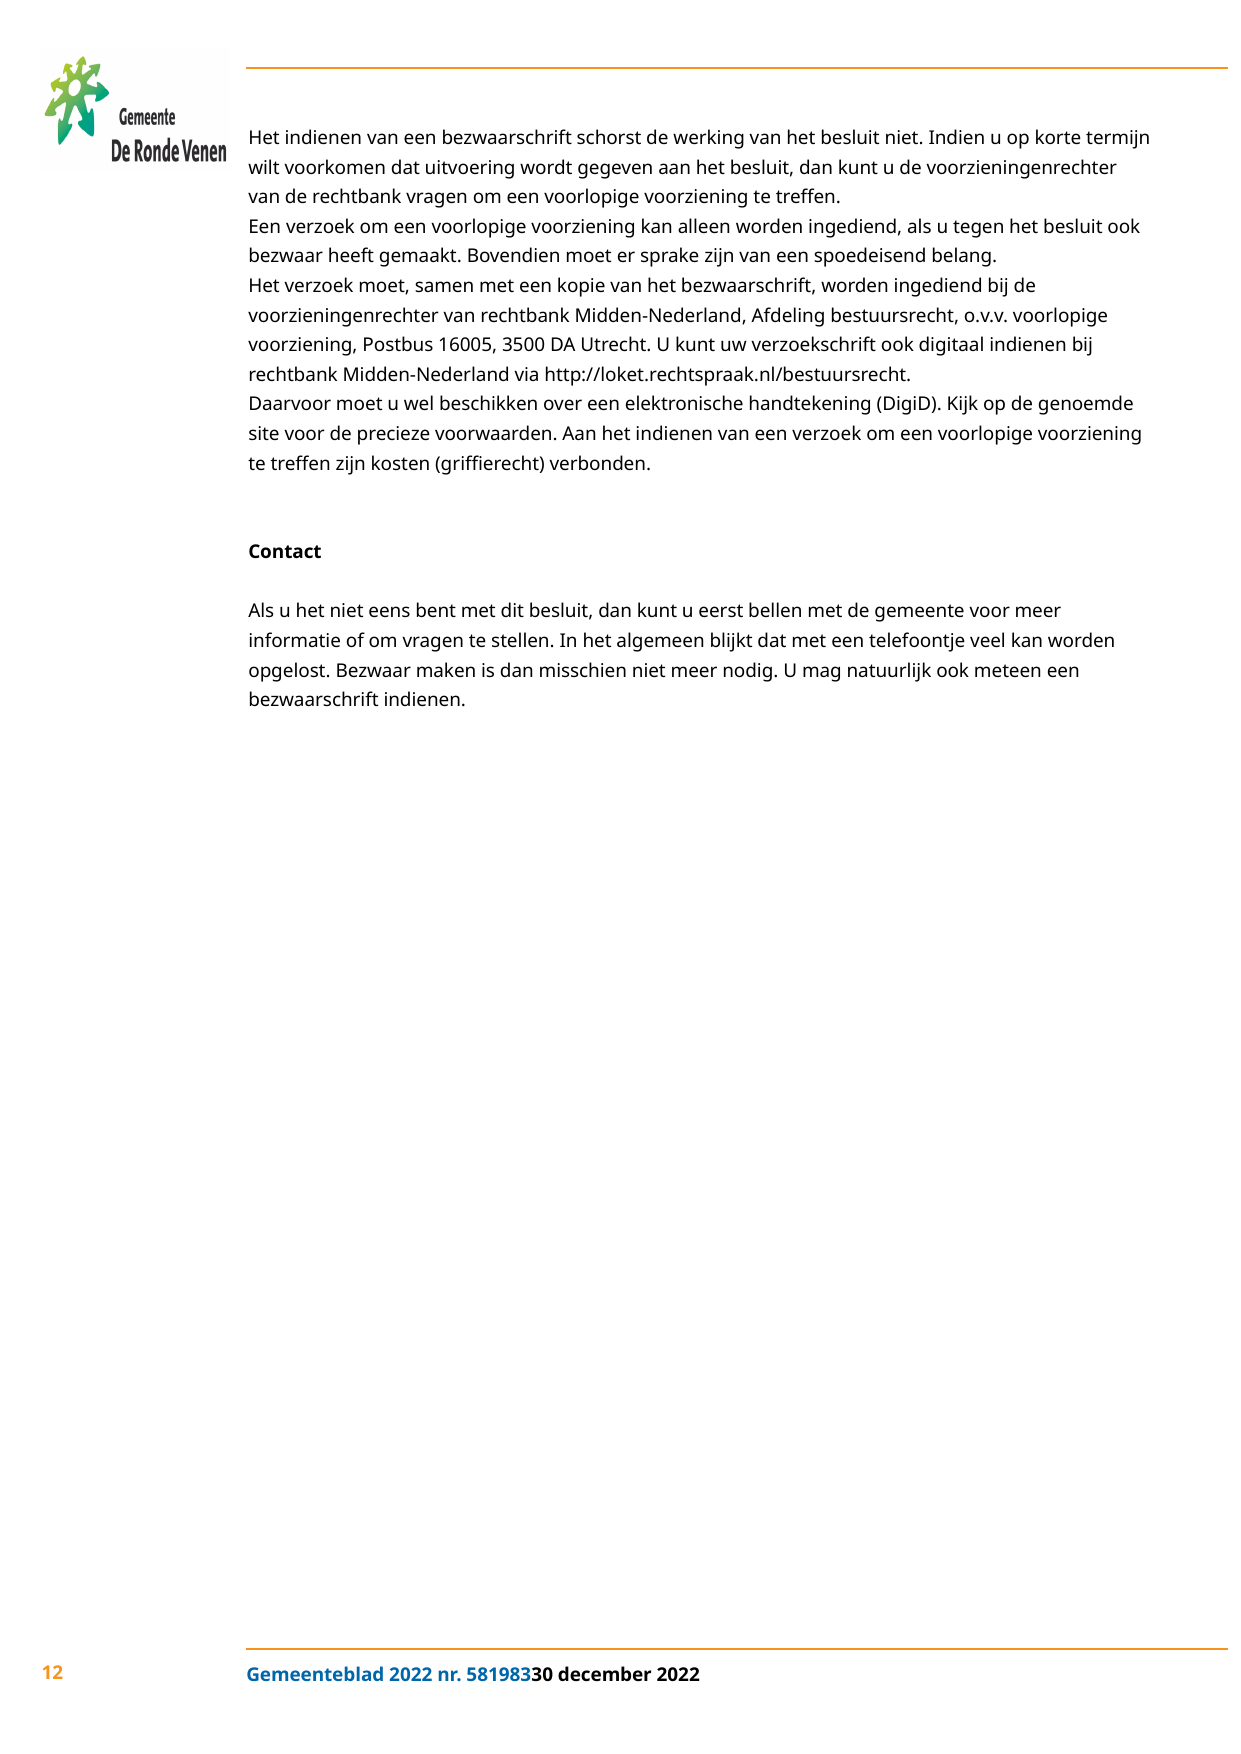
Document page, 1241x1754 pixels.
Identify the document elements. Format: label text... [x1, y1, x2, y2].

text Een verzoek om een voorlopige voorziening kan alleen worden ingediend, als u tegen het besluit ook bezwaar heeft gemaakt. Bovendien moet er sprake zijn van een spoedeisend belang. [248, 213, 1152, 268]
text Het indienen van een bezwaarschrift schorst de werking van het besluit niet. Indien u op korte termijn wilt voorkomen dat uitvoering wordt gegeven aan het besluit, dan kunt u de voorzieningenrechter van de rechtbank vragen om een voorlopige voorziening te treffen. [248, 124, 1152, 209]
text Contact [248, 538, 1152, 564]
picture [41, 47, 231, 172]
text Het verzoek moet, samen met een kopie van het bezwaarschrift, worden ingediend bij de voorzieningenrechter van rechtbank Midden-Nederland, Afdeling bestuursrecht, o.v.v. voorlopige voorziening, Postbus 16005, 3500 DA Utrecht. U kunt uw verzoekschrift ook digitaal indienen bij rechtbank Midden-Nederland via http://loket.rechtspraak.nl/bestuursrecht. [248, 272, 1152, 387]
text Als u het niet eens bent met dit besluit, dan kunt u eerst bellen met de gemeente voor meer informatie of om vragen te stellen. In het algemeen blijkt dat met een telefoontje veel kan worden opgelost. Bezwaar maken is dan misschien niet meer nodig. U mag natuurlijk ook meteen een bezwaarschrift indienen. [248, 598, 1152, 712]
text Daarvoor moet u wel beschikken over een elektronische handtekening (DigiD). Kijk op de genoemde site voor de precieze voorwaarden. Aan het indienen van een verzoek om een voorlopige voorziening te treffen zijn kosten (griffierecht) verbonden. [248, 391, 1152, 476]
